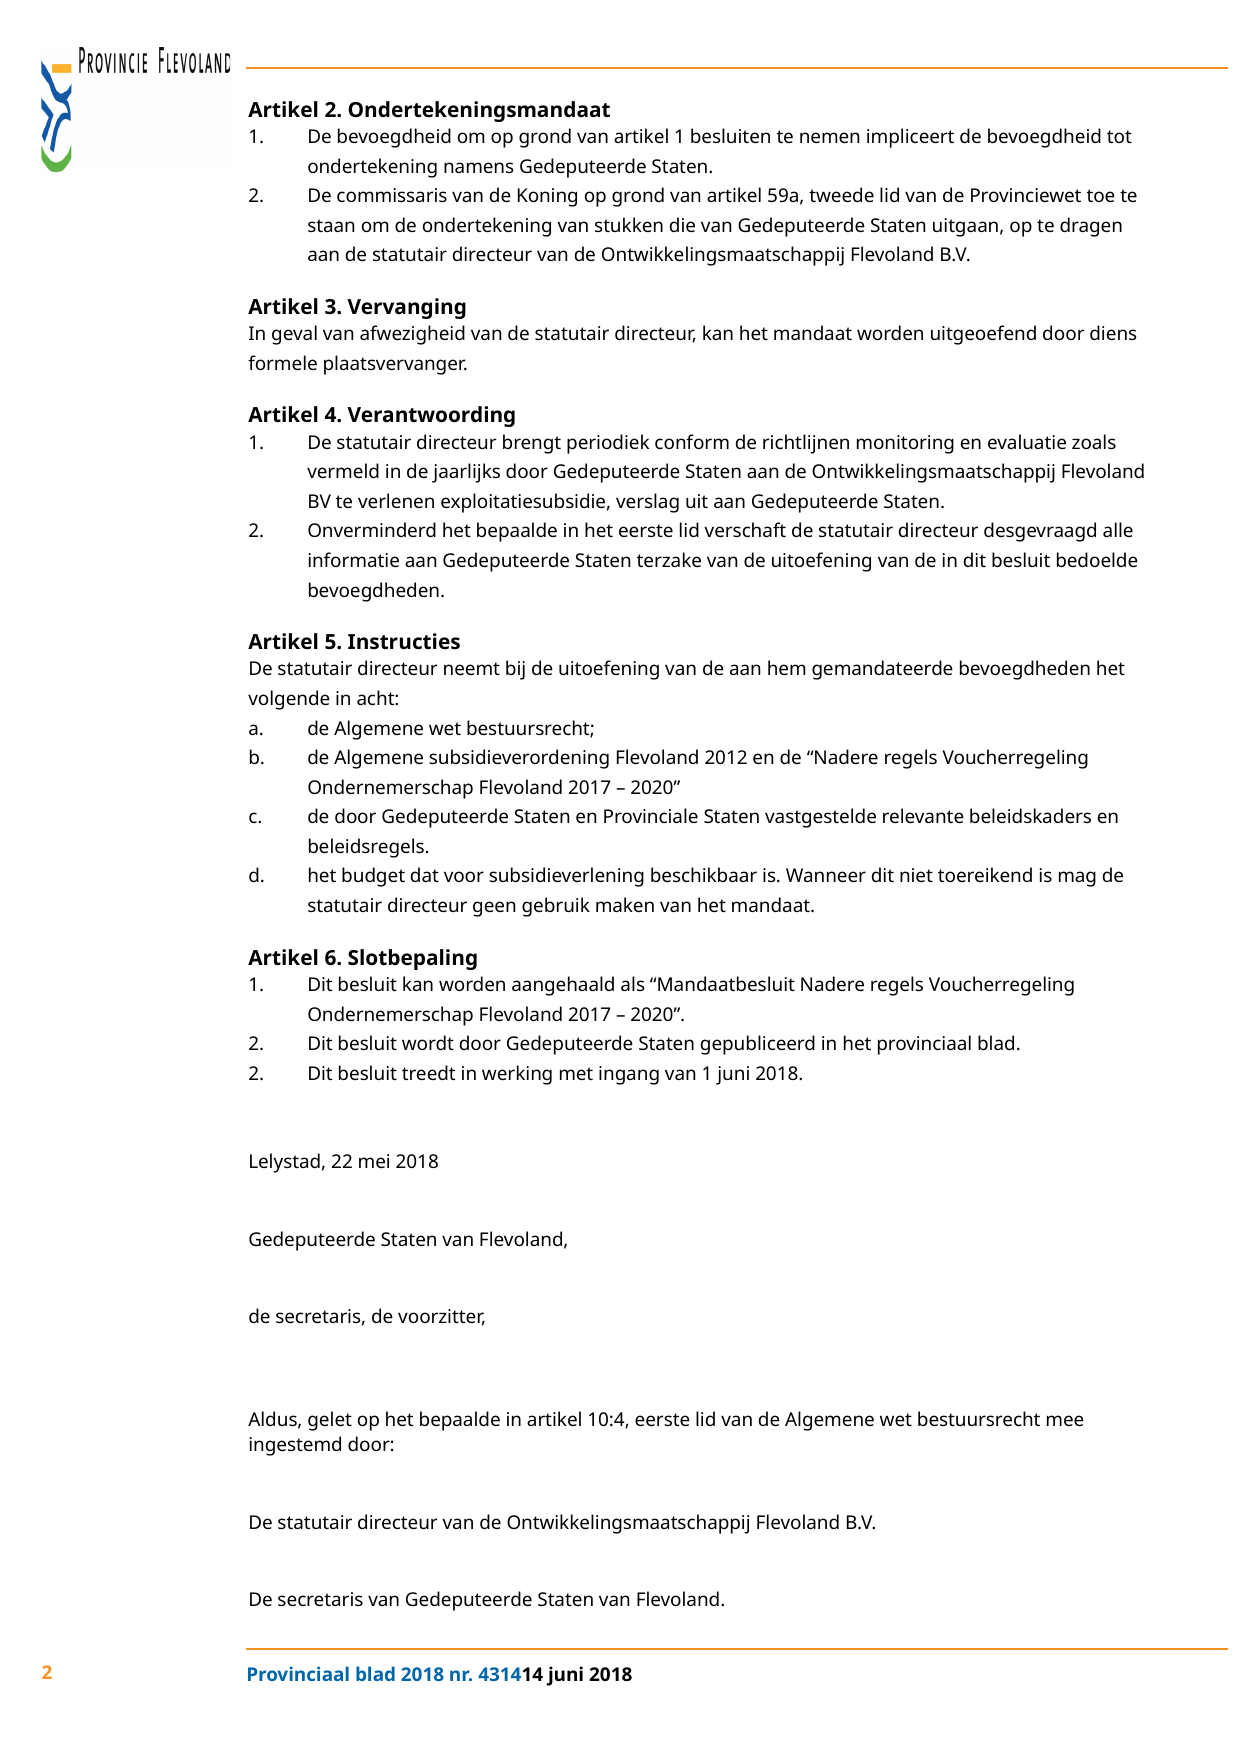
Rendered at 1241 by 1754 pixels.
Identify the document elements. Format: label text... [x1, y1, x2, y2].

list De statutair directeur brengt periodiek conform de richtlijnen monitoring en evaluatie zoals vermeld in de jaarlijks door Gedeputeerde Staten aan de Ontwikkelingsmaatschappij Flevoland BV te verlenen exploitatiesubsidie, verslag uit aan Gedeputeerde Staten. [248, 429, 1152, 514]
list het budget dat voor subsidieverlening beschikbaar is. Wanneer dit niet toereikend is mag de statutair directeur geen gebruik maken van het mandaat. [248, 863, 1152, 918]
text De statutair directeur van de Ontwikkelingsmaatschappij Flevoland B.V. [248, 1509, 1152, 1534]
list Onverminderd het bepaalde in het eerste lid verschaft de statutair directeur desgevraagd alle informatie aan Gedeputeerde Staten terzake van de uitoefening van de in dit besluit bedoelde bevoegdheden. [248, 518, 1152, 602]
list de Algemene subsidieverordening Flevoland 2012 en de “Nadere regels Voucherregeling Ondernemerschap Flevoland 2017 – 2020” [248, 744, 1152, 800]
text De statutair directeur neemt bij de uitoefening van de aan hem gemandateerde bevoegdheden het volgende in acht: [248, 656, 1152, 711]
text Artikel 3. Vervanging [248, 292, 1152, 320]
text Artikel 2. Ondertekeningsmandaat [248, 95, 1152, 123]
list Dit besluit wordt door Gedeputeerde Staten gepubliceerd in het provinciaal blad. [248, 1030, 1152, 1056]
text In geval van afwezigheid van de statutair directeur, kan het mandaat worden uitgeoefend door diens formele plaatsvervanger. [248, 320, 1152, 376]
text De secretaris van Gedeputeerde Staten van Flevoland. [248, 1586, 1152, 1612]
list De bevoegdheid om op grond van artikel 1 besluiten te nemen impliceert de bevoegdheid tot ondertekening namens Gedeputeerde Staten. [248, 123, 1152, 178]
list De commissaris van de Koning op grond van artikel 59a, tweede lid van de Provinciewet toe te staan om de ondertekening van stukken die van Gedeputeerde Staten uitgaan, op te dragen aan de statutair directeur van de Ontwikkelingsmaatschappij Flevoland B.V. [248, 182, 1152, 267]
text Gedeputeerde Staten van Flevoland, [248, 1226, 1152, 1252]
text Artikel 5. Instructies [248, 627, 1152, 656]
list de door Gedeputeerde Staten en Provinciale Staten vastgestelde relevante beleidskaders en beleidsregels. [248, 803, 1152, 859]
list de Algemene wet bestuursrecht; [248, 715, 1152, 741]
text Aldus, gelet op het bepaalde in artikel 10:4, eerste lid van de Algemene wet bestuursrecht mee ingestemd door: [248, 1406, 1152, 1457]
text Artikel 6. Slotbepaling [248, 943, 1152, 971]
list Dit besluit kan worden aangehaald als “Mandaatbesluit Nadere regels Voucherregeling Ondernemerschap Flevoland 2017 – 2020”. [248, 971, 1152, 1026]
text Artikel 4. Verantwoording [248, 400, 1152, 429]
picture [41, 47, 231, 172]
text Lelystad, 22 mei 2018 [248, 1149, 1152, 1174]
list Dit besluit treedt in werking met ingang van 1 juni 2018. [248, 1060, 1152, 1086]
text de secretaris, de voorzitter, [248, 1303, 1152, 1329]
